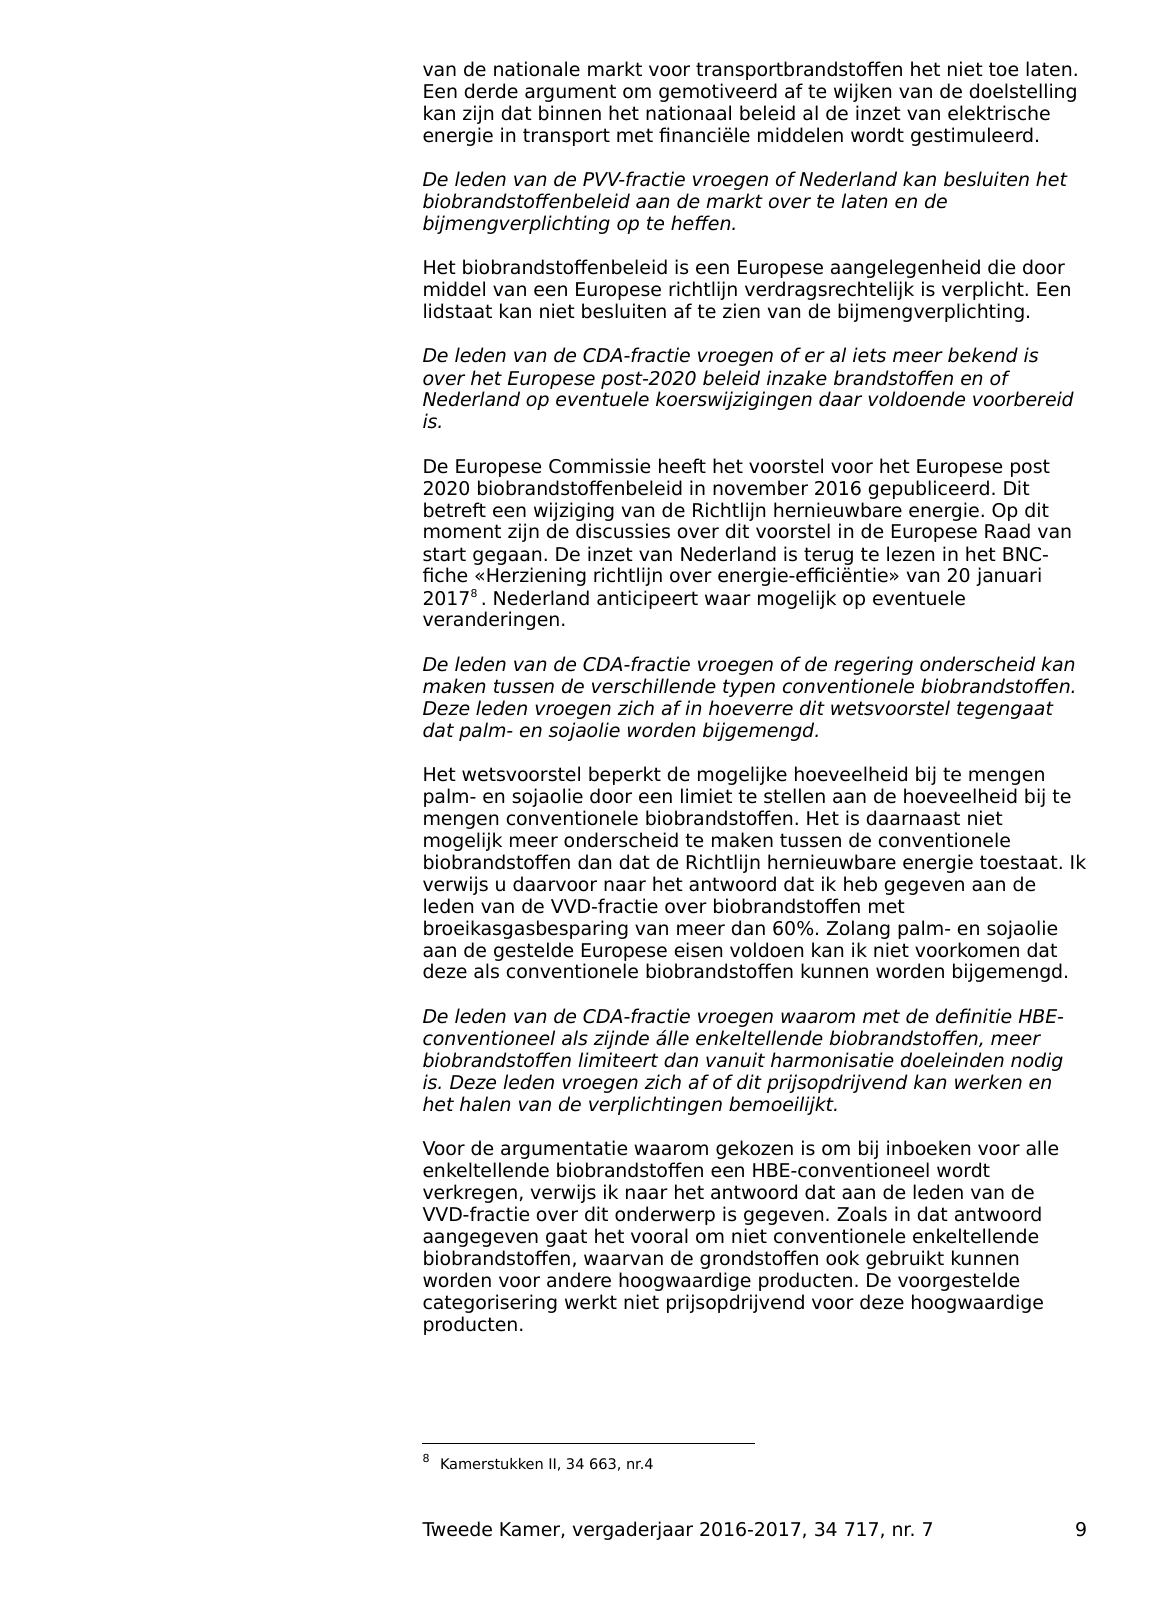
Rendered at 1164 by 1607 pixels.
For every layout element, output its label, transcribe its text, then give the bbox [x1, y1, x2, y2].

text Kamerstukken II, 34 663, nr.4 [422, 1452, 1087, 1474]
text Het wetsvoorstel beperkt de mogelijke hoeveelheid bij te mengen palm- en sojaolie door een limiet te stellen aan de hoeveelheid bij te mengen conventionele biobrandstoffen. Het is daarnaast niet mogelijk meer onderscheid te maken tussen de conventionele biobrandstoffen dan dat de Richtlijn hernieuwbare energie toestaat. Ik verwijs u daarvoor naar het antwoord dat ik heb gegeven aan de leden van de VVD-fractie over biobrandstoffen met broeikasgasbesparing van meer dan 60%. Zolang palm- en sojaolie aan de gestelde Europese eisen voldoen kan ik niet voorkomen dat deze als conventionele biobrandstoffen kunnen worden bijgemengd. [422, 764, 1087, 983]
text Voor de argumentatie waarom gekozen is om bij inboeken voor alle enkeltellende biobrandstoffen een HBE-conventioneel wordt verkregen, verwijs ik naar het antwoord dat aan de leden van de VVD-fractie over dit onderwerp is gegeven. Zoals in dat antwoord aangegeven gaat het vooral om niet conventionele enkeltellende biobrandstoffen, waarvan de grondstoffen ook gebruikt kunnen worden voor andere hoogwaardige producten. De voorgestelde categorisering werkt niet prijsopdrijvend voor deze hoogwaardige producten. [422, 1138, 1087, 1336]
text De leden van de CDA-fractie vroegen of er al iets meer bekend is over het Europese post-2020 beleid inzake brandstoffen en of Nederland op eventuele koerswijzigingen daar voldoende voorbereid is. [422, 345, 1087, 433]
text De leden van de CDA-fractie vroegen waarom met de definitie HBE-conventioneel als zijnde álle enkeltellende biobrandstoffen, meer biobrandstoffen limiteert dan vanuit harmonisatie doeleinden nodig is. Deze leden vroegen zich af of dit prijsopdrijvend kan werken en het halen van de verplichtingen bemoeilijkt. [422, 1006, 1087, 1116]
text van de nationale markt voor transportbrandstoffen het niet toe laten. Een derde argument om gemotiveerd af te wijken van de doelstelling kan zijn dat binnen het nationaal beleid al de inzet van elektrische energie in transport met financiële middelen wordt gestimuleerd. [422, 59, 1087, 147]
text Het biobrandstoffenbeleid is een Europese aangelegenheid die door middel van een Europese richtlijn verdragsrechtelijk is verplicht. Een lidstaat kan niet besluiten af te zien van de bijmengverplichting. [422, 257, 1087, 323]
text De leden van de CDA-fractie vroegen of de regering onderscheid kan maken tussen de verschillende typen conventionele biobrandstoffen. Deze leden vroegen zich af in hoeverre dit wetsvoorstel tegengaat dat palm- en sojaolie worden bijgemengd. [422, 653, 1087, 741]
text De leden van de PVV-fractie vroegen of Nederland kan besluiten het biobrandstoffenbeleid aan de markt over te laten en de bijmengverplichting op te heffen. [422, 169, 1087, 235]
text De Europese Commissie heeft het voorstel voor het Europese post 2020 biobrandstoffenbeleid in november 2016 gepubliceerd. Dit betreft een wijziging van de Richtlijn hernieuwbare energie. Op dit moment zijn de discussies over dit voorstel in de Europese Raad van start gegaan. De inzet van Nederland is terug te lezen in het BNC-fiche «Herziening richtlijn over energie-efficiëntie» van 20 januari 2017. Nederland anticipeert waar mogelijk op eventuele veranderingen. [422, 456, 1087, 631]
